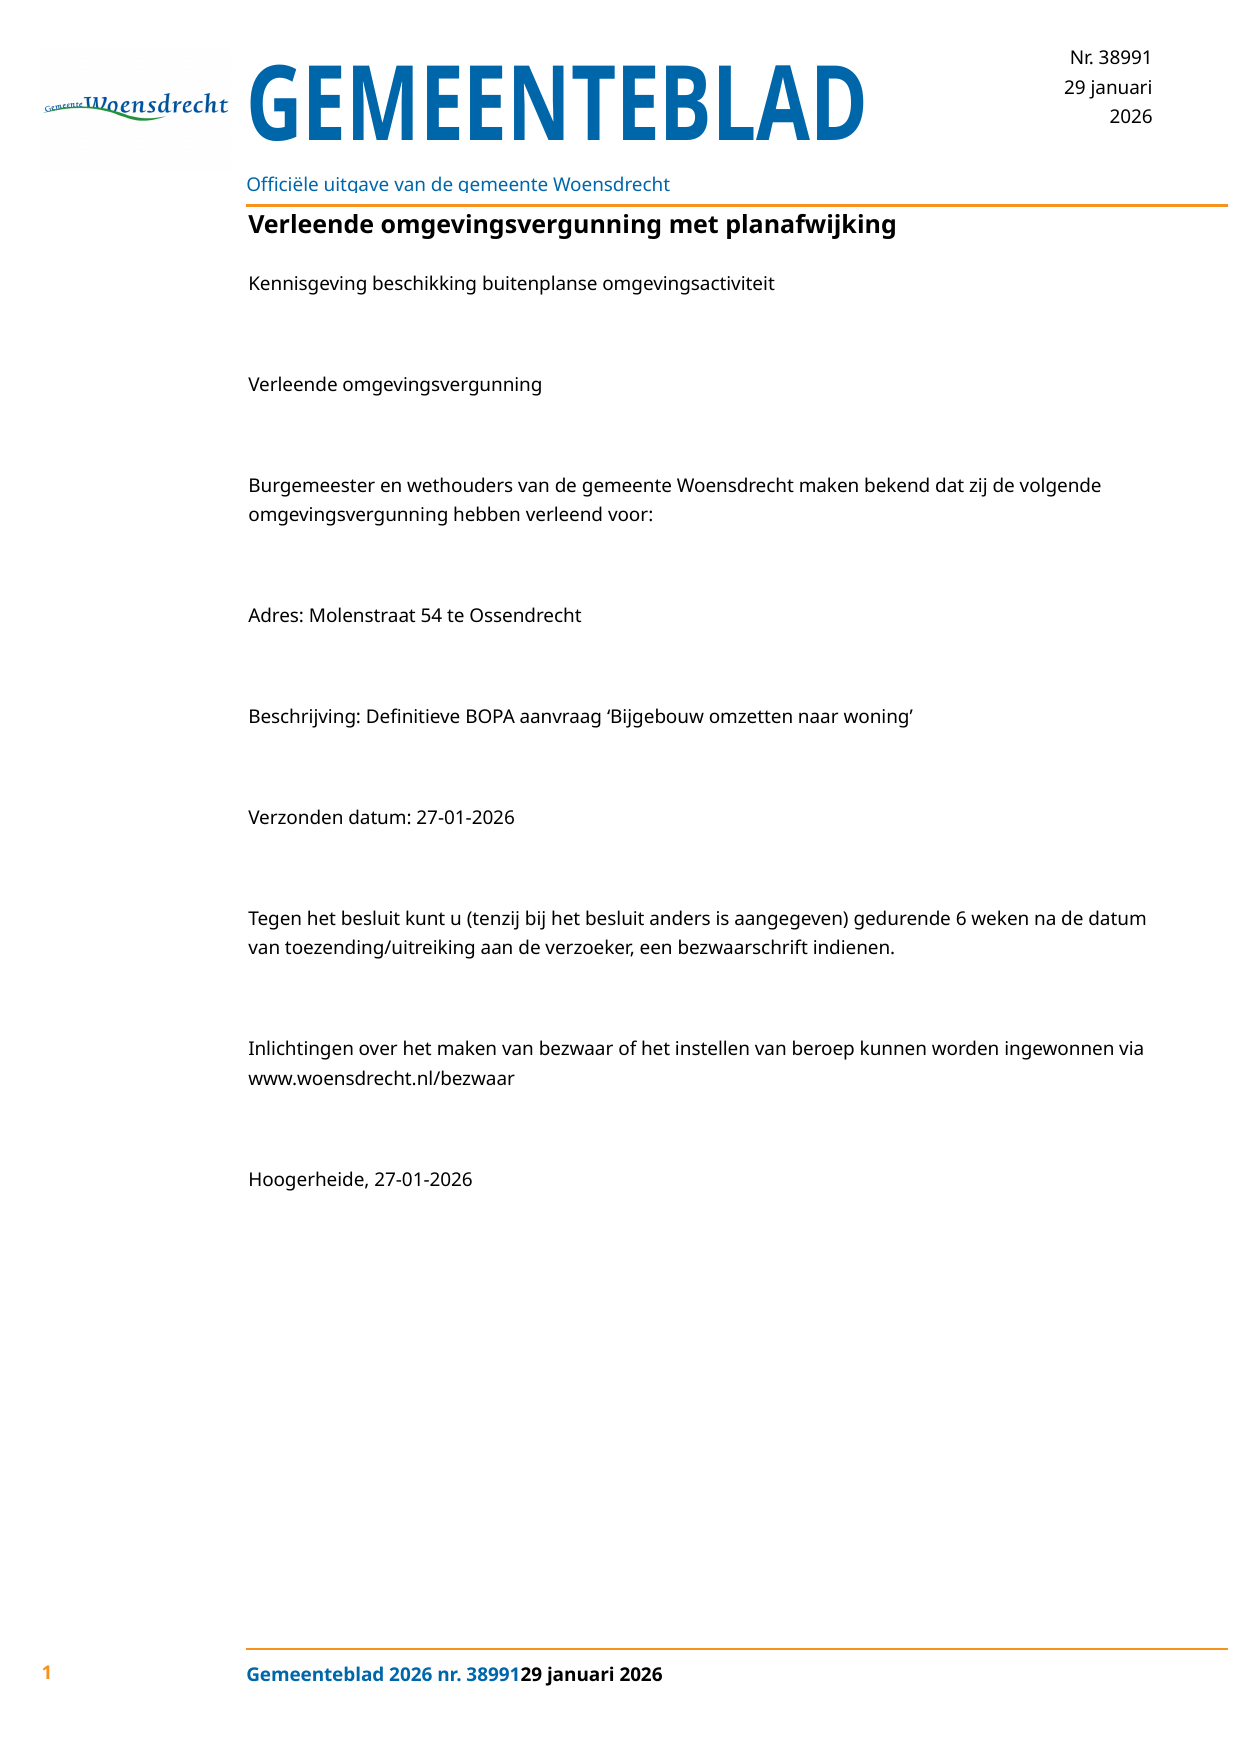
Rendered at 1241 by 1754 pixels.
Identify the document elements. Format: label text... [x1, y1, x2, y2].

text Tegen het besluit kunt u (tenzij bij het besluit anders is aangegeven) gedurende 6 weken na de datum van toezending/uitreiking aan de verzoeker, een bezwaarschrift indienen. [248, 905, 1152, 960]
text Verleende omgevingsvergunning [248, 371, 1152, 397]
text Hoogerheide, 27-01-2026 [248, 1166, 1152, 1191]
text Kennisgeving beschikking buitenplanse omgevingsactiviteit [248, 270, 1152, 296]
picture [41, 47, 231, 172]
text Inlichtingen over het maken van bezwaar of het instellen van beroep kunnen worden ingewonnen via www.woensdrecht.nl/bezwaar [248, 1035, 1152, 1091]
text Beschrijving: Definitieve BOPA aanvraag ‘Bijgebouw omzetten naar woning’ [248, 703, 1152, 729]
text Verleende omgevingsvergunning met planafwijking [248, 207, 1152, 241]
text Adres: Molenstraat 54 te Ossendrecht [248, 602, 1152, 628]
text Burgemeester en wethouders van de gemeente Woensdrecht maken bekend dat zij de volgende omgevingsvergunning hebben verleend voor: [248, 472, 1152, 527]
text Verzonden datum: 27-01-2026 [248, 804, 1152, 830]
